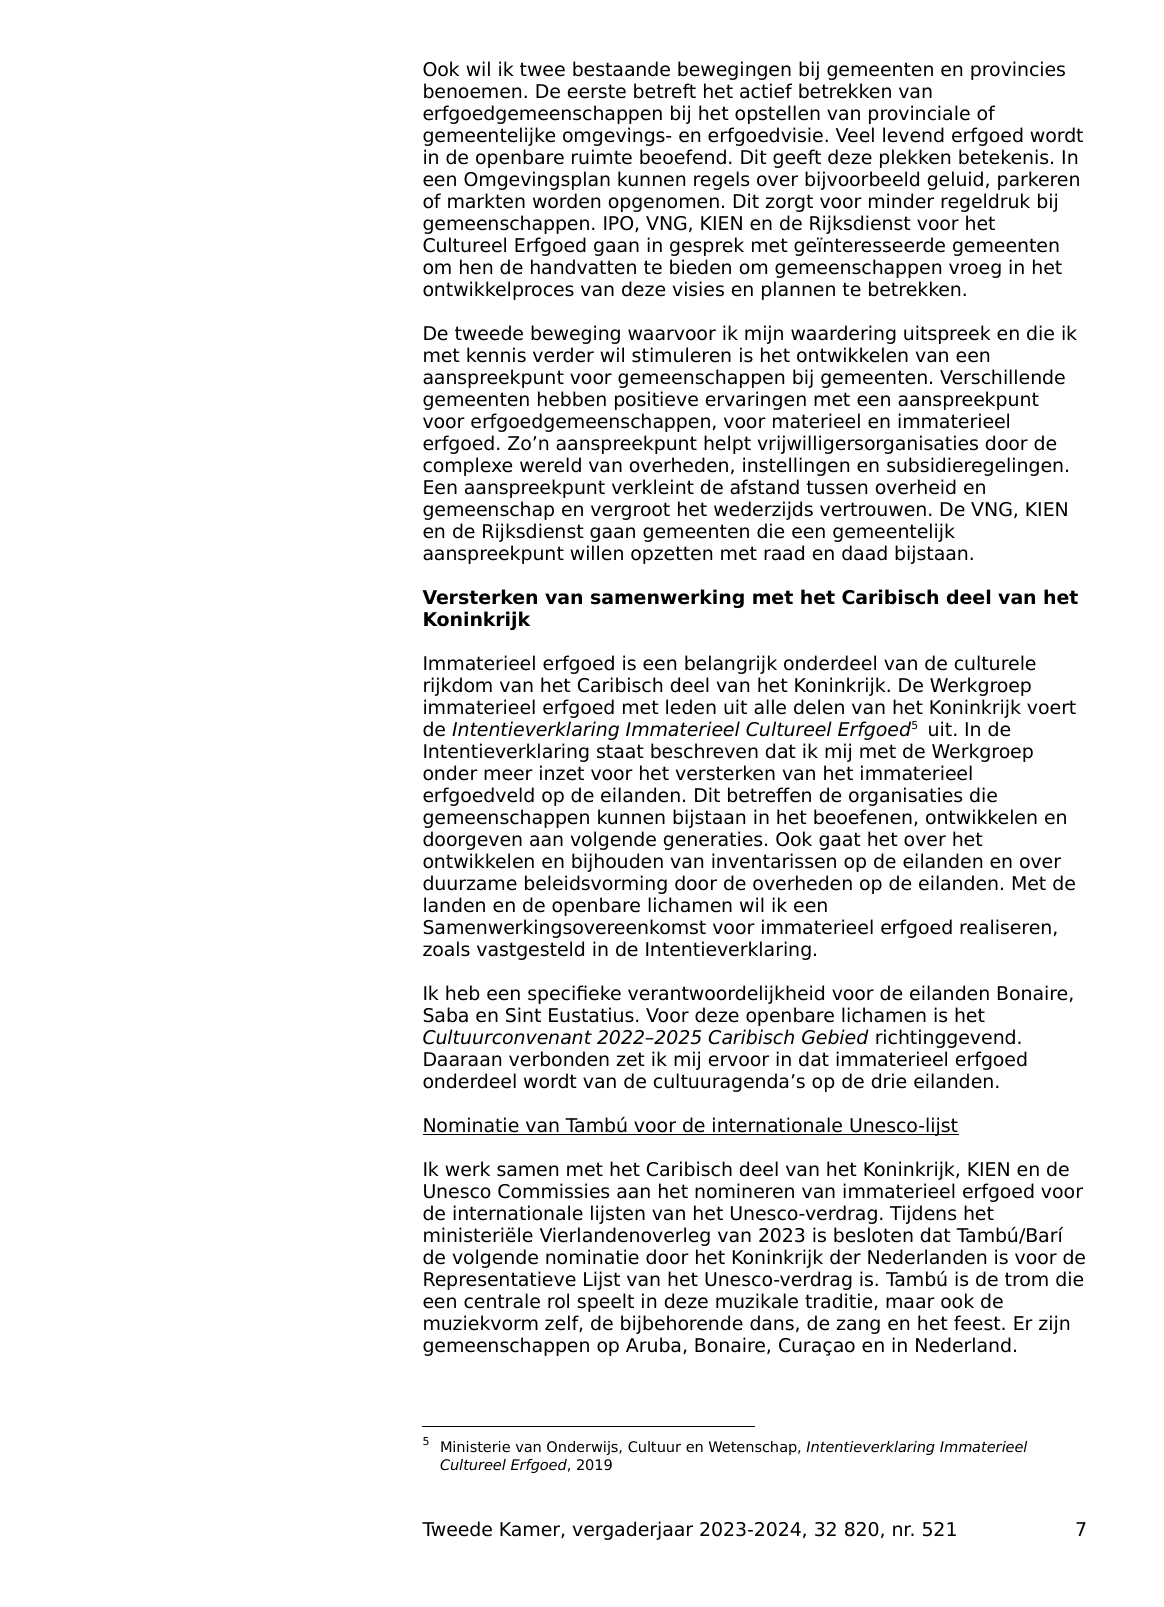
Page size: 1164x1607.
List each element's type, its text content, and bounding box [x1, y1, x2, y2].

text De tweede beweging waarvoor ik mijn waardering uitspreek en die ik met kennis verder wil stimuleren is het ontwikkelen van een aanspreekpunt voor gemeenschappen bij gemeenten. Verschillende gemeenten hebben positieve ervaringen met een aanspreekpunt voor erfgoedgemeenschappen, voor materieel en immaterieel erfgoed. Zo’n aanspreekpunt helpt vrijwilligersorganisaties door de complexe wereld van overheden, instellingen en subsidieregelingen. Een aanspreekpunt verkleint de afstand tussen overheid en gemeenschap en vergroot het wederzijds vertrouwen. De VNG, KIEN en de Rijksdienst gaan gemeenten die een gemeentelijk aanspreekpunt willen opzetten met raad en daad bijstaan. [422, 323, 1087, 565]
subtitle Versterken van samenwerking met het Caribisch deel van het Koninkrijk [422, 587, 1087, 631]
subtitle Nominatie van Tambú voor de internationale Unesco-lijst [422, 1115, 1087, 1137]
text Ik heb een specifieke verantwoordelijkheid voor de eilanden Bonaire, Saba en Sint Eustatius. Voor deze openbare lichamen is het Cultuurconvenant 2022–2025 Caribisch Gebied richtinggevend. Daaraan verbonden zet ik mij ervoor in dat immaterieel erfgoed onderdeel wordt van de cultuuragenda’s op de drie eilanden. [422, 983, 1087, 1093]
text Ministerie van Onderwijs, Cultuur en Wetenschap, Intentieverklaring Immaterieel Cultureel Erfgoed, 2019 [422, 1435, 1087, 1474]
text Ook wil ik twee bestaande bewegingen bij gemeenten en provincies benoemen. De eerste betreft het actief betrekken van erfgoedgemeenschappen bij het opstellen van provinciale of gemeentelijke omgevings- en erfgoedvisie. Veel levend erfgoed wordt in de openbare ruimte beoefend. Dit geeft deze plekken betekenis. In een Omgevingsplan kunnen regels over bijvoorbeeld geluid, parkeren of markten worden opgenomen. Dit zorgt voor minder regeldruk bij gemeenschappen. IPO, VNG, KIEN en de Rijksdienst voor het Cultureel Erfgoed gaan in gesprek met geïnteresseerde gemeenten om hen de handvatten te bieden om gemeenschappen vroeg in het ontwikkelproces van deze visies en plannen te betrekken. [422, 59, 1087, 301]
text Immaterieel erfgoed is een belangrijk onderdeel van de culturele rijkdom van het Caribisch deel van het Koninkrijk. De Werkgroep immaterieel erfgoed met leden uit alle delen van het Koninkrijk voert de Intentieverklaring Immaterieel Cultureel Erfgoed uit. In de Intentieverklaring staat beschreven dat ik mij met de Werkgroep onder meer inzet voor het versterken van het immaterieel erfgoedveld op de eilanden. Dit betreffen de organisaties die gemeenschappen kunnen bijstaan in het beoefenen, ontwikkelen en doorgeven aan volgende generaties. Ook gaat het over het ontwikkelen en bijhouden van inventarissen op de eilanden en over duurzame beleidsvorming door de overheden op de eilanden. Met de landen en de openbare lichamen wil ik een Samenwerkingsovereenkomst voor immaterieel erfgoed realiseren, zoals vastgesteld in de Intentieverklaring. [422, 653, 1087, 961]
text Ik werk samen met het Caribisch deel van het Koninkrijk, KIEN en de Unesco Commissies aan het nomineren van immaterieel erfgoed voor de internationale lijsten van het Unesco-verdrag. Tijdens het ministeriële Vierlandenoverleg van 2023 is besloten dat Tambú/Barí de volgende nominatie door het Koninkrijk der Nederlanden is voor de Representatieve Lijst van het Unesco-verdrag is. Tambú is de trom die een centrale rol speelt in deze muzikale traditie, maar ook de muziekvorm zelf, de bijbehorende dans, de zang en het feest. Er zijn gemeenschappen op Aruba, Bonaire, Curaçao en in Nederland. [422, 1159, 1087, 1357]
